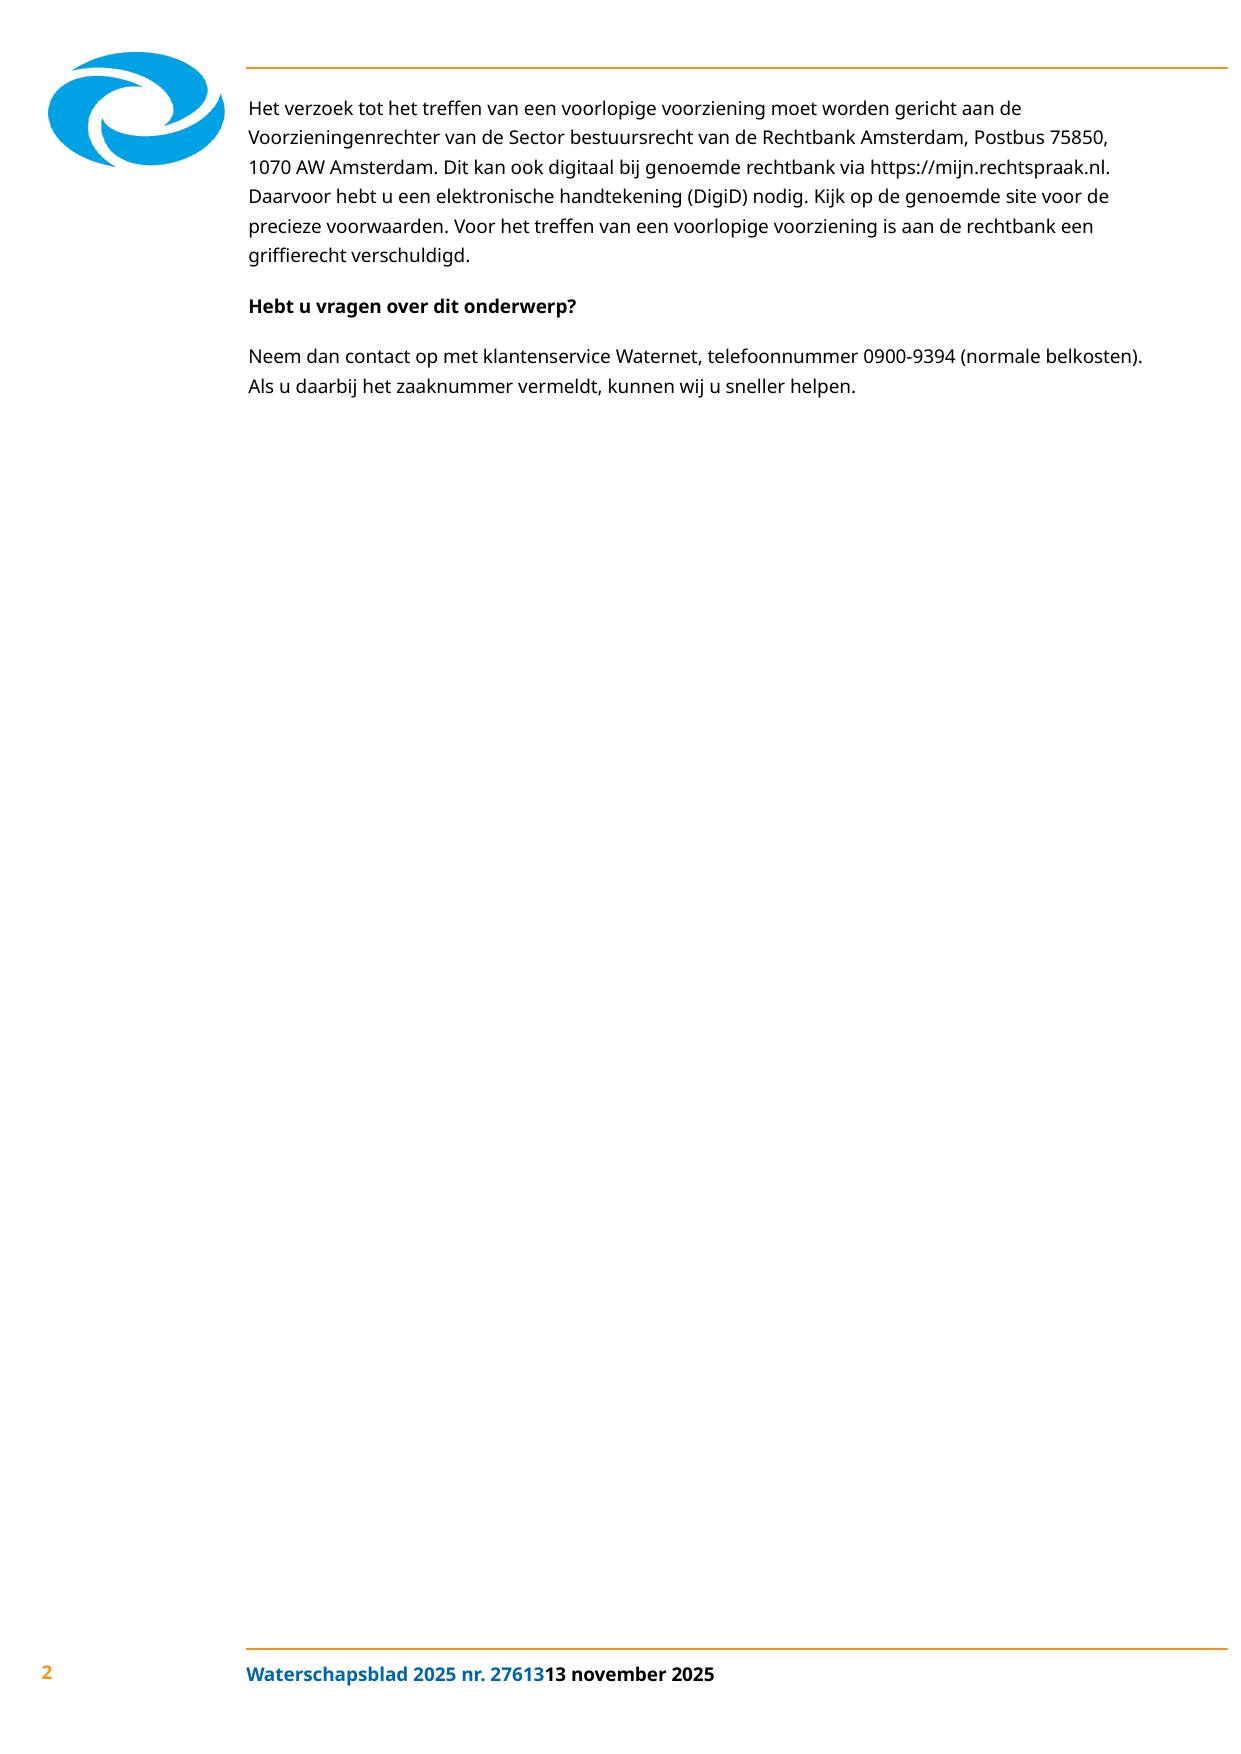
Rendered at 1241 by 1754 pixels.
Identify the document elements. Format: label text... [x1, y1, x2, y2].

text Het verzoek tot het treffen van een voorlopige voorziening moet worden gericht aan de Voorzieningenrechter van de Sector bestuursrecht van de Rechtbank Amsterdam, Postbus 75850, 1070 AW Amsterdam. Dit kan ook digitaal bij genoemde rechtbank via https://mijn.rechtspraak.nl. Daarvoor hebt u een elektronische handtekening (DigiD) nodig. Kijk op de genoemde site voor de precieze voorwaarden. Voor het treffen van een voorlopige voorziening is aan de rechtbank een griffierecht verschuldigd. [248, 95, 1152, 268]
picture [41, 47, 231, 172]
text Hebt u vragen over dit onderwerp? [248, 293, 1152, 319]
text Neem dan contact op met klantenservice Waternet, telefoonnummer 0900-9394 (normale belkosten). Als u daarbij het zaaknummer vermeldt, kunnen wij u sneller helpen. [248, 343, 1152, 399]
